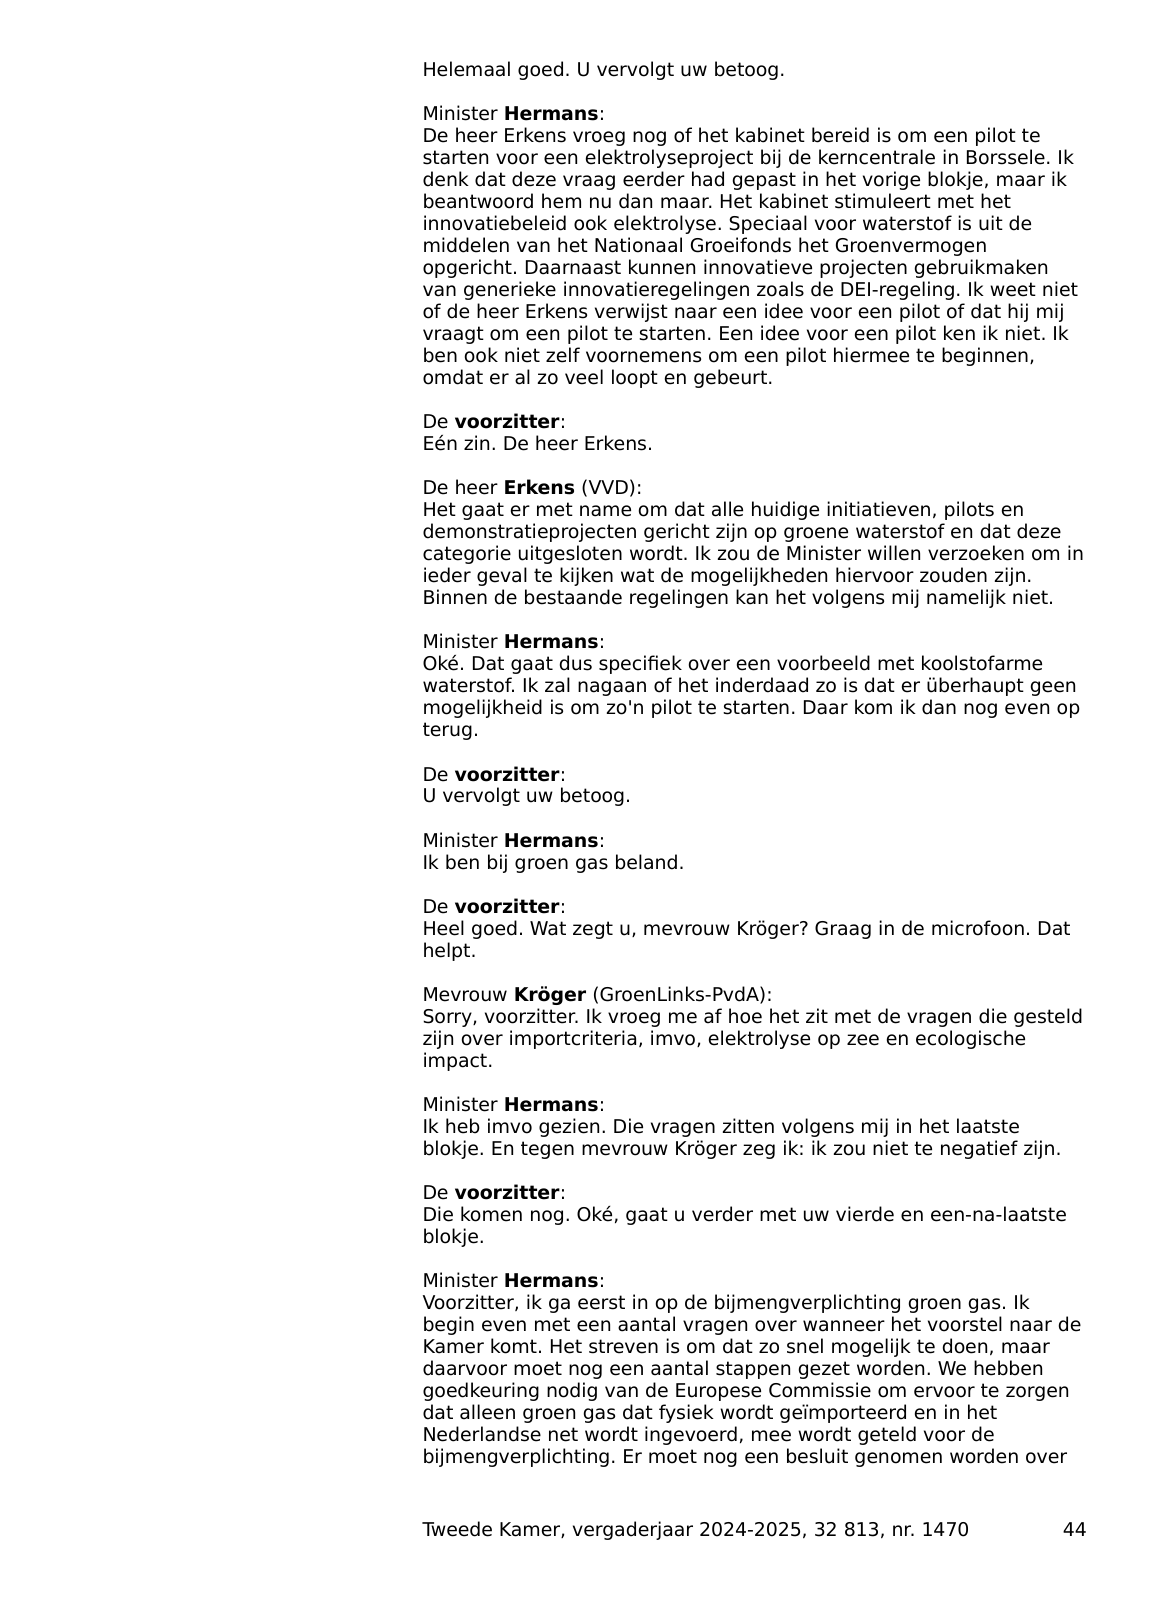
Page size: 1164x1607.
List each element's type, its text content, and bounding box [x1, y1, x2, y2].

text Minister Hermans: [422, 103, 1087, 125]
text Die komen nog. Oké, gaat u verder met uw vierde en een-na-laatste blokje. [422, 1204, 1087, 1248]
text Sorry, voorzitter. Ik vroeg me af hoe het zit met de vragen die gesteld zijn over importcriteria, imvo, elektrolyse op zee en ecologische impact. [422, 1006, 1087, 1072]
text Voorzitter, ik ga eerst in op de bijmengverplichting groen gas. Ik begin even met een aantal vragen over wanneer het voorstel naar de Kamer komt. Het streven is om dat zo snel mogelijk te doen, maar daarvoor moet nog een aantal stappen gezet worden. We hebben goedkeuring nodig van de Europese Commissie om ervoor te zorgen dat alleen groen gas dat fysiek wordt geïmporteerd en in het Nederlandse net wordt ingevoerd, mee wordt geteld voor de bijmengverplichting. Er moet nog een besluit genomen worden over [422, 1292, 1087, 1468]
text Heel goed. Wat zegt u, mevrouw Kröger? Graag in de microfoon. Dat helpt. [422, 918, 1087, 962]
text Eén zin. De heer Erkens. [422, 433, 1087, 455]
text De heer Erkens (VVD): [422, 477, 1087, 499]
text De heer Erkens vroeg nog of het kabinet bereid is om een pilot te starten voor een elektrolyseproject bij de kerncentrale in Borssele. Ik denk dat deze vraag eerder had gepast in het vorige blokje, maar ik beantwoord hem nu dan maar. Het kabinet stimuleert met het innovatiebeleid ook elektrolyse. Speciaal voor waterstof is uit de middelen van het Nationaal Groeifonds het Groenvermogen opgericht. Daarnaast kunnen innovatieve projecten gebruikmaken van generieke innovatieregelingen zoals de DEI-regeling. Ik weet niet of de heer Erkens verwijst naar een idee voor een pilot of dat hij mij vraagt om een pilot te starten. Een idee voor een pilot ken ik niet. Ik ben ook niet zelf voornemens om een pilot hiermee te beginnen, omdat er al zo veel loopt en gebeurt. [422, 125, 1087, 389]
text De voorzitter: [422, 896, 1087, 918]
text De voorzitter: [422, 1182, 1087, 1204]
text Oké. Dat gaat dus specifiek over een voorbeeld met koolstofarme waterstof. Ik zal nagaan of het inderdaad zo is dat er überhaupt geen mogelijkheid is om zo'n pilot te starten. Daar kom ik dan nog even op terug. [422, 653, 1087, 741]
text De voorzitter: [422, 763, 1087, 785]
text U vervolgt uw betoog. [422, 785, 1087, 807]
text Minister Hermans: [422, 631, 1087, 653]
text Het gaat er met name om dat alle huidige initiatieven, pilots en demonstratieprojecten gericht zijn op groene waterstof en dat deze categorie uitgesloten wordt. Ik zou de Minister willen verzoeken om in ieder geval te kijken wat de mogelijkheden hiervoor zouden zijn. Binnen de bestaande regelingen kan het volgens mij namelijk niet. [422, 499, 1087, 609]
text Ik heb imvo gezien. Die vragen zitten volgens mij in het laatste blokje. En tegen mevrouw Kröger zeg ik: ik zou niet te negatief zijn. [422, 1116, 1087, 1160]
text De voorzitter: [422, 411, 1087, 433]
text Minister Hermans: [422, 1094, 1087, 1116]
text Mevrouw Kröger (GroenLinks-PvdA): [422, 984, 1087, 1006]
text Minister Hermans: [422, 1270, 1087, 1292]
text Ik ben bij groen gas beland. [422, 852, 1087, 873]
text Helemaal goed. U vervolgt uw betoog. [422, 59, 1087, 81]
text Minister Hermans: [422, 829, 1087, 852]
